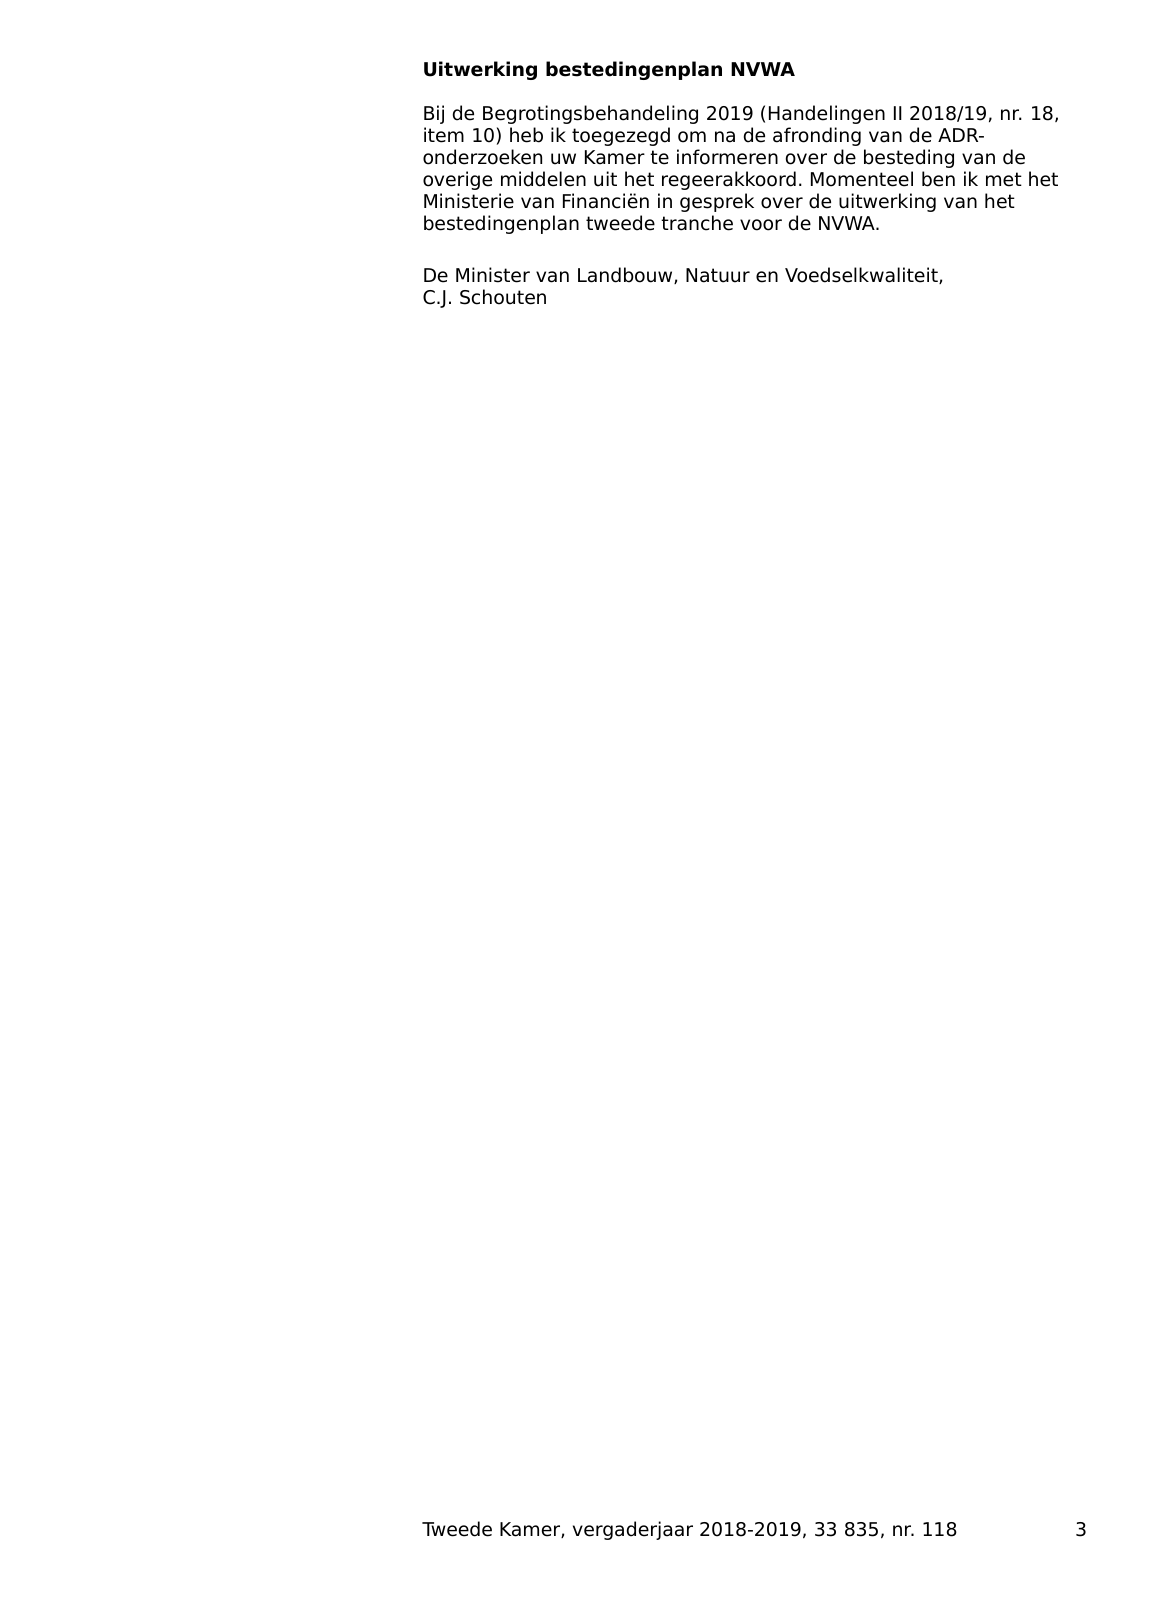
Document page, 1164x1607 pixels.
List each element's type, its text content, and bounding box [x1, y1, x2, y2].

subtitle Uitwerking bestedingenplan NVWA [422, 59, 1087, 81]
text De Minister van Landbouw, Natuur en Voedselkwaliteit, C.J. Schouten [422, 265, 1087, 309]
text Bij de Begrotingsbehandeling 2019 (Handelingen II 2018/19, nr. 18, item 10) heb ik toegezegd om na de afronding van de ADR-onderzoeken uw Kamer te informeren over de besteding van de overige middelen uit het regeerakkoord. Momenteel ben ik met het Ministerie van Financiën in gesprek over de uitwerking van het bestedingenplan tweede tranche voor de NVWA. [422, 103, 1087, 235]
